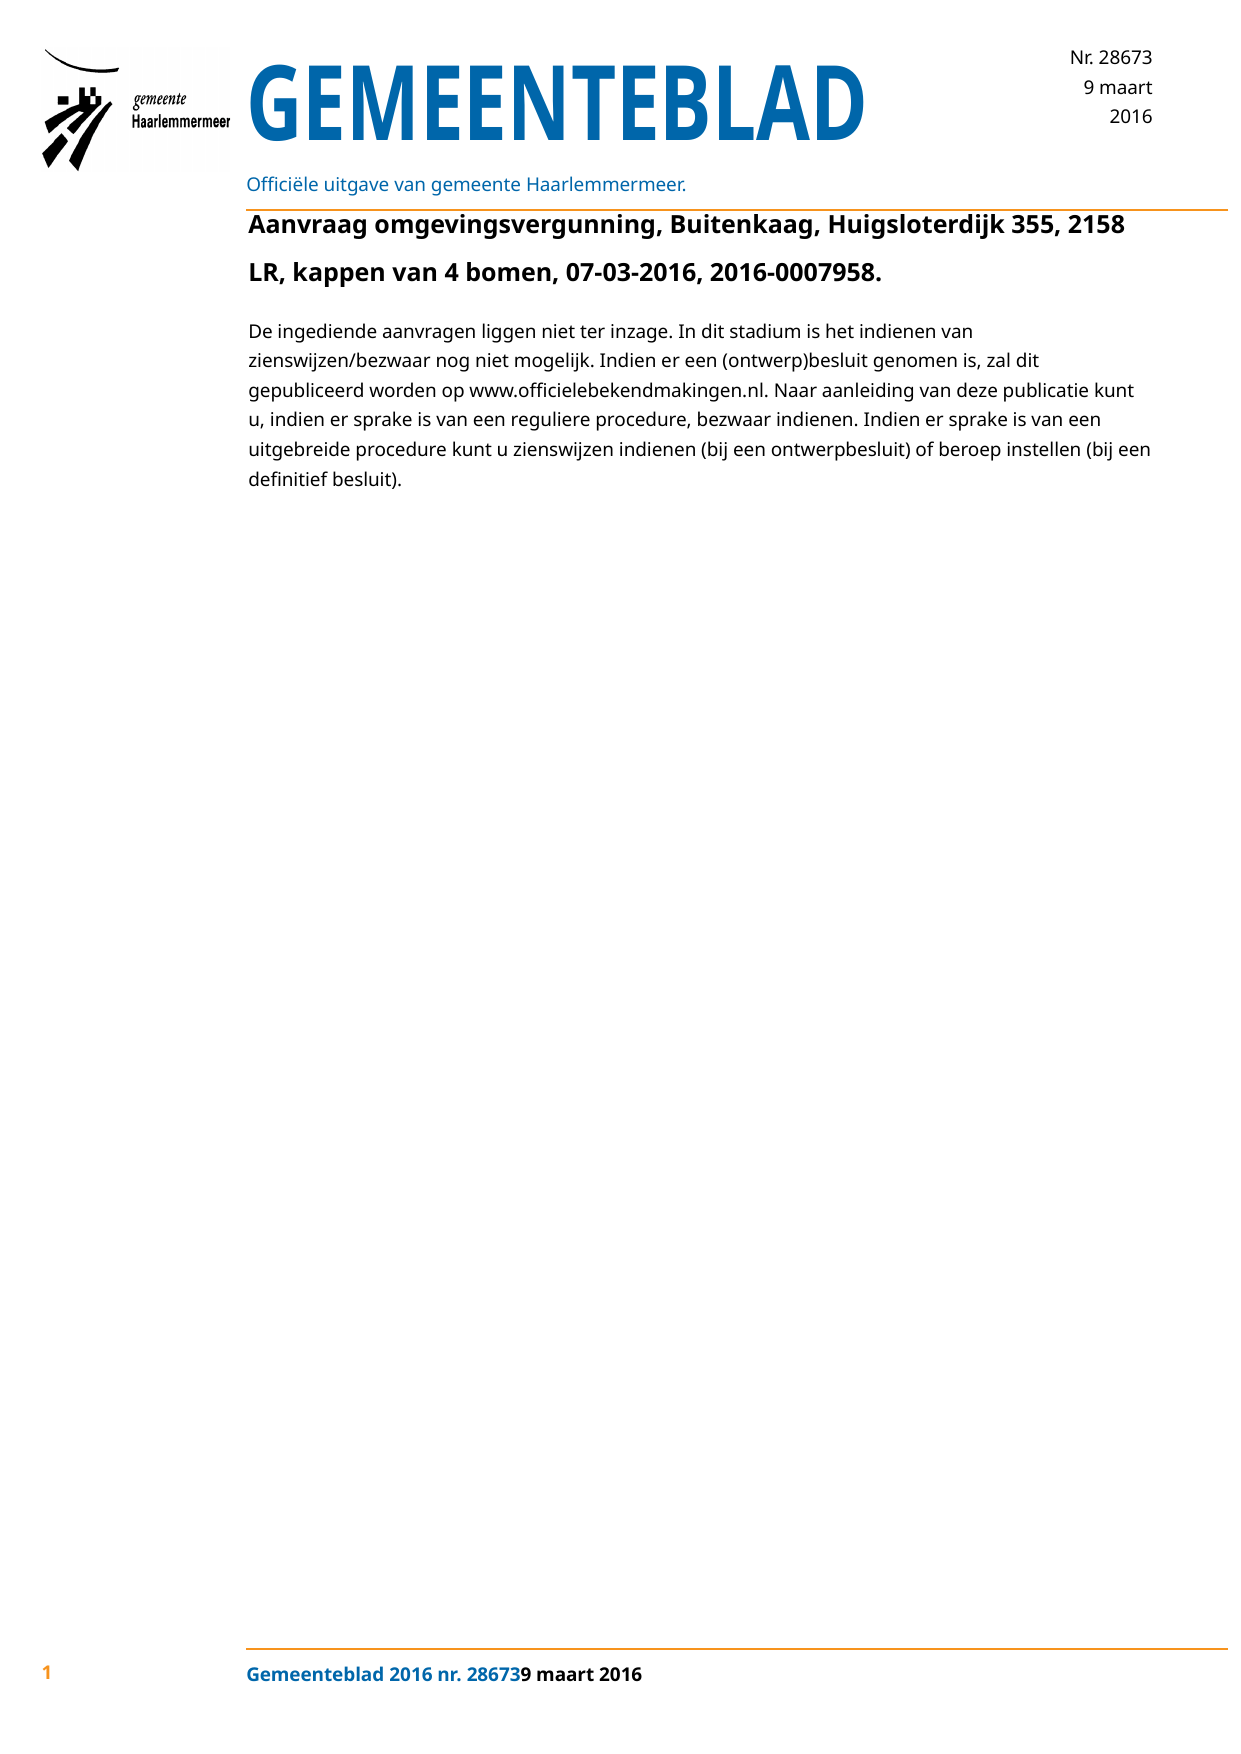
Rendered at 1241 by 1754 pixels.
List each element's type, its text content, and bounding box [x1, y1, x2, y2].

text De ingediende aanvragen liggen niet ter inzage. In dit stadium is het indienen van zienswijzen/bezwaar nog niet mogelijk. Indien er een (ontwerp)besluit genomen is, zal dit gepubliceerd worden op www.officielebekendmakingen.nl. Naar aanleiding van deze publicatie kunt u, indien er sprake is van een reguliere procedure, bezwaar indienen. Indien er sprake is van een uitgebreide procedure kunt u zienswijzen indienen (bij een ontwerpbesluit) of beroep instellen (bij een definitief besluit). [248, 318, 1152, 492]
text Aanvraag omgevingsvergunning, Buitenkaag, Huigsloterdijk 355, 2158 LR, kappen van 4 bomen, 07-03-2016, 2016-0007958. [248, 211, 1152, 288]
picture [41, 47, 231, 172]
